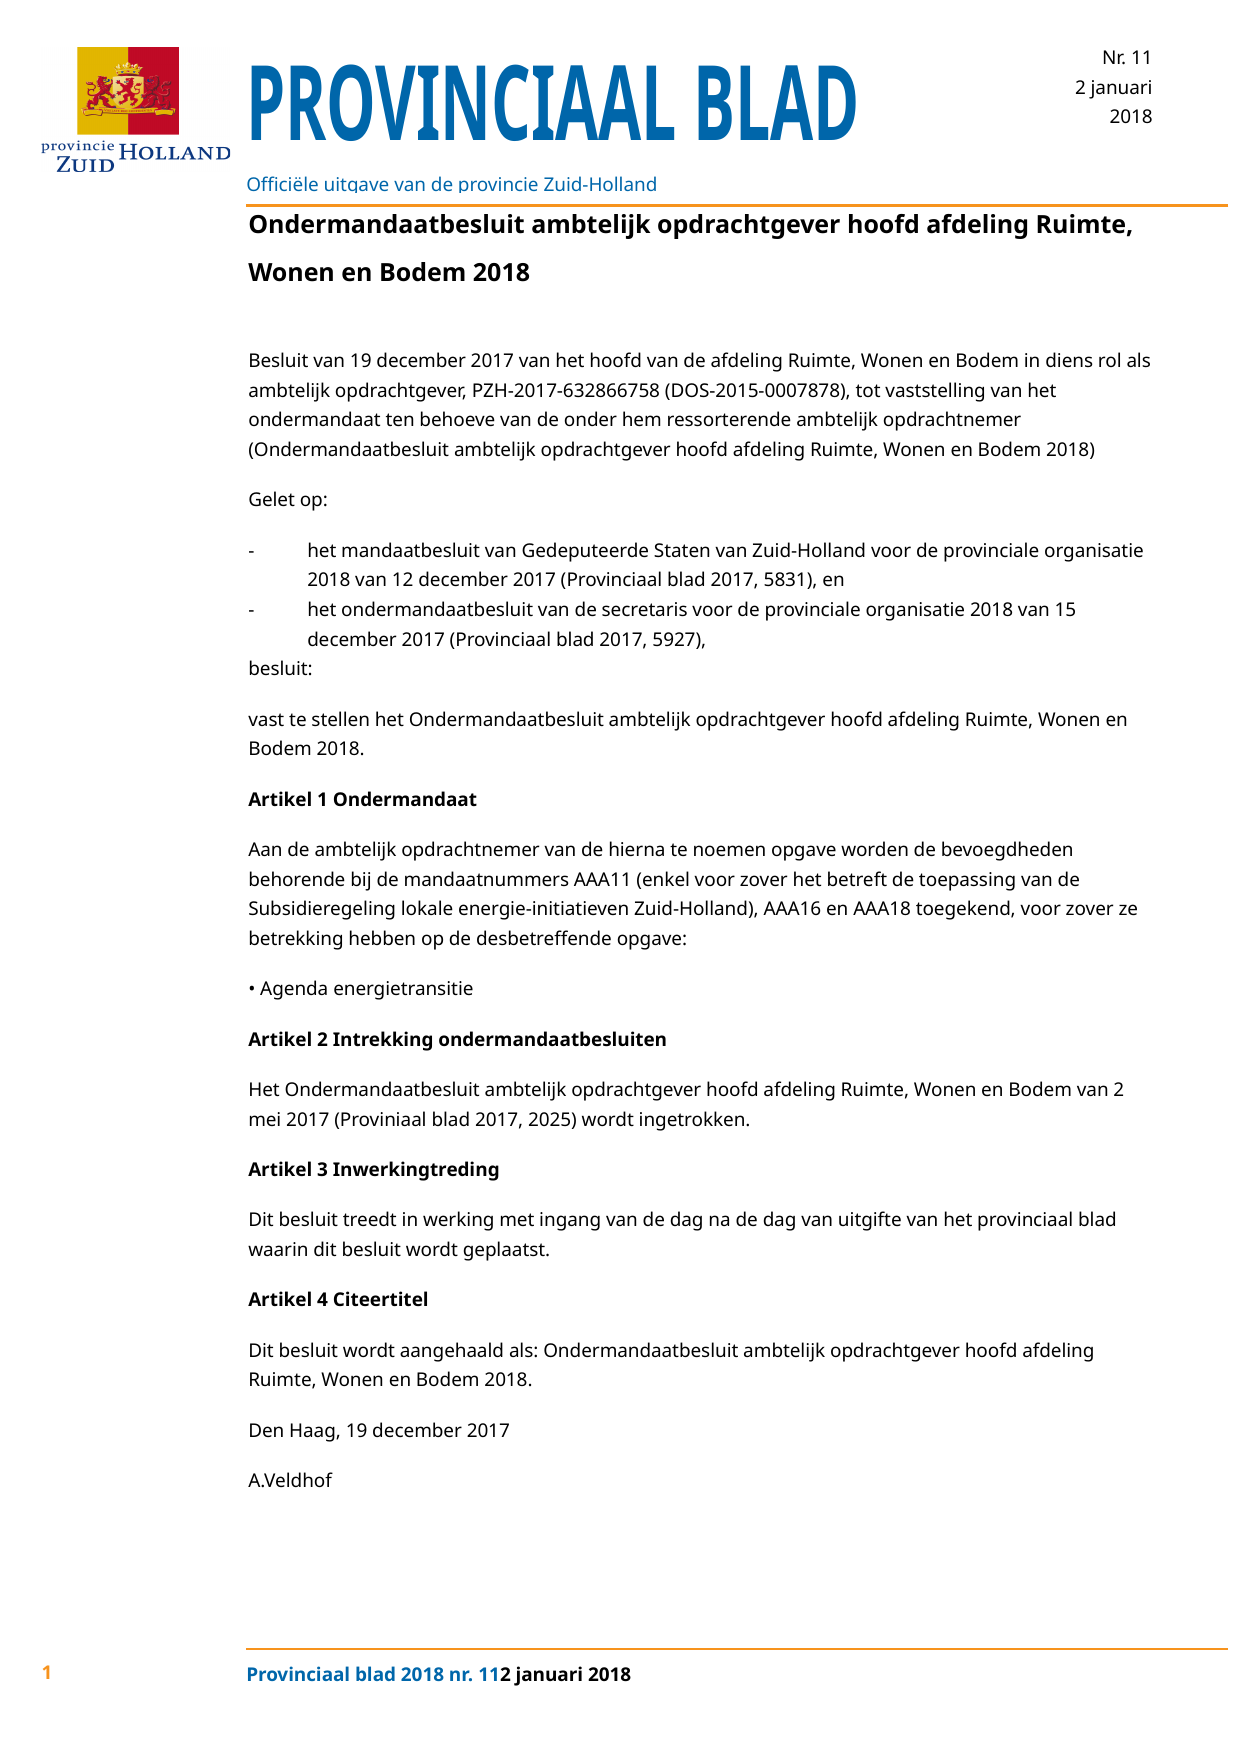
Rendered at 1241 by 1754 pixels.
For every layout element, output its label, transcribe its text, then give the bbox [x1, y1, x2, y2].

picture [41, 47, 231, 172]
text • Agenda energietransitie [248, 975, 1152, 1001]
text Den Haag, 19 december 2017 [248, 1417, 1152, 1443]
text Gelet op: [248, 487, 1152, 512]
text besluit: [248, 655, 1152, 681]
text Artikel 2 Intrekking ondermandaatbesluiten [248, 1026, 1152, 1052]
text Besluit van 19 december 2017 van het hoofd van de afdeling Ruimte, Wonen en Bodem in diens rol als ambtelijk opdrachtgever, PZH-2017-632866758 (DOS-2015-0007878), tot vaststelling van het ondermandaat ten behoeve van de onder hem ressorterende ambtelijk opdrachtnemer (Ondermandaatbesluit ambtelijk opdrachtgever hoofd afdeling Ruimte, Wonen en Bodem 2018) [248, 347, 1152, 462]
text A.Veldhof [248, 1467, 1152, 1493]
text Artikel 4 Citeertitel [248, 1287, 1152, 1312]
list het ondermandaatbesluit van de secretaris voor de provinciale organisatie 2018 van 15 december 2017 (Provinciaal blad 2017, 5927), [248, 596, 1152, 652]
list het mandaatbesluit van Gedeputeerde Staten van Zuid-Holland voor de provinciale organisatie 2018 van 12 december 2017 (Provinciaal blad 2017, 5831), en [248, 537, 1152, 592]
text Dit besluit wordt aangehaald als: Ondermandaatbesluit ambtelijk opdrachtgever hoofd afdeling Ruimte, Wonen en Bodem 2018. [248, 1337, 1152, 1392]
text Het Ondermandaatbesluit ambtelijk opdrachtgever hoofd afdeling Ruimte, Wonen en Bodem van 2 mei 2017 (Proviniaal blad 2017, 2025) wordt ingetrokken. [248, 1076, 1152, 1132]
text Aan de ambtelijk opdrachtnemer van de hierna te noemen opgave worden de bevoegdheden behorende bij de mandaatnummers AAA11 (enkel voor zover het betreft de toepassing van de Subsidieregeling lokale energie-initiatieven Zuid-Holland), AAA16 en AAA18 toegekend, voor zover ze betrekking hebben op de desbetreffende opgave: [248, 836, 1152, 951]
text vast te stellen het Ondermandaatbesluit ambtelijk opdrachtgever hoofd afdeling Ruimte, Wonen en Bodem 2018. [248, 706, 1152, 761]
text Ondermandaatbesluit ambtelijk opdrachtgever hoofd afdeling Ruimte, Wonen en Bodem 2018 [248, 207, 1152, 288]
text Artikel 1 Ondermandaat [248, 786, 1152, 812]
text Artikel 3 Inwerkingtreding [248, 1156, 1152, 1182]
text Dit besluit treedt in werking met ingang van de dag na de dag van uitgifte van het provinciaal blad waarin dit besluit wordt geplaatst. [248, 1207, 1152, 1262]
